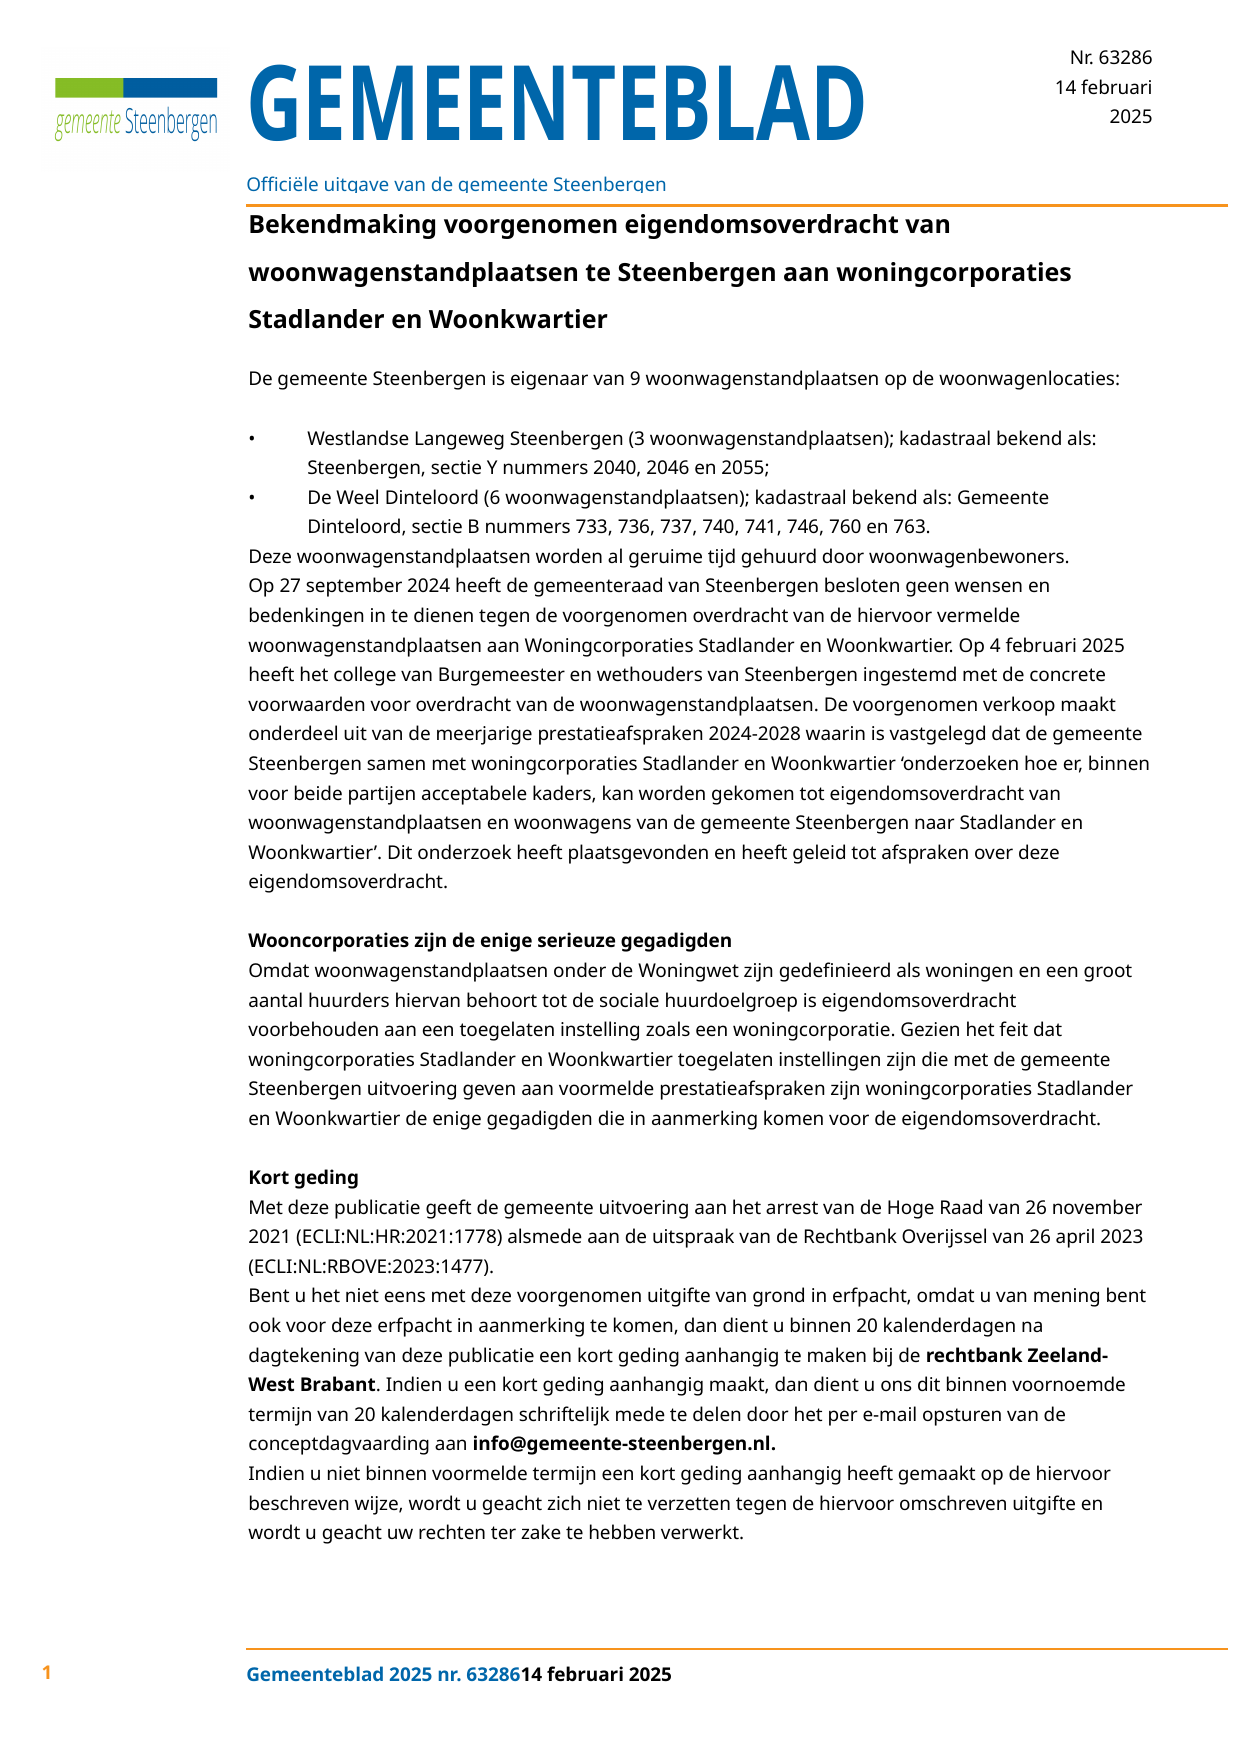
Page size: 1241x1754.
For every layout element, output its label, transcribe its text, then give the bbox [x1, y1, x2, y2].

text Wooncorporaties zijn de enige serieuze gegadigden [248, 928, 1152, 953]
text Kort geding [248, 1164, 1152, 1190]
text Op 27 september 2024 heeft de gemeenteraad van Steenbergen besloten geen wensen en bedenkingen in te dienen tegen de voorgenomen overdracht van de hiervoor vermelde woonwagenstandplaatsen aan Woningcorporaties Stadlander en Woonkwartier. Op 4 februari 2025 heeft het college van Burgemeester en wethouders van Steenbergen ingestemd met de concrete voorwaarden voor overdracht van de woonwagenstandplaatsen. De voorgenomen verkoop maakt onderdeel uit van de meerjarige prestatieafspraken 2024-2028 waarin is vastgelegd dat de gemeente Steenbergen samen met woningcorporaties Stadlander en Woonkwartier ‘onderzoeken hoe er, binnen voor beide partijen acceptabele kaders, kan worden gekomen tot eigendomsoverdracht van woonwagenstandplaatsen en woonwagens van de gemeente Steenbergen naar Stadlander en Woonkwartier’. Dit onderzoek heeft plaatsgevonden en heeft geleid tot afspraken over deze eigendomsoverdracht. [248, 573, 1152, 894]
list Westlandse Langeweg Steenbergen (3 woonwagenstandplaatsen); kadastraal bekend als: Steenbergen, sectie Y nummers 2040, 2046 en 2055; [248, 425, 1152, 480]
text Deze woonwagenstandplaatsen worden al geruime tijd gehuurd door woonwagenbewoners. [248, 543, 1152, 569]
text Indien u niet binnen voormelde termijn een kort geding aanhangig heeft gemaakt op de hiervoor beschreven wijze, wordt u geacht zich niet te verzetten tegen de hiervoor omschreven uitgifte en wordt u geacht uw rechten ter zake te hebben verwerkt. [248, 1460, 1152, 1545]
text De gemeente Steenbergen is eigenaar van 9 woonwagenstandplaatsen op de woonwagenlocaties: [248, 366, 1152, 391]
picture [41, 47, 231, 172]
list De Weel Dinteloord (6 woonwagenstandplaatsen); kadastraal bekend als: Gemeente Dinteloord, sectie B nummers 733, 736, 737, 740, 741, 746, 760 en 763. [248, 484, 1152, 539]
text Met deze publicatie geeft de gemeente uitvoering aan het arrest van de Hoge Raad van 26 november 2021 (ECLI:NL:HR:2021:1778) alsmede aan de uitspraak van de Rechtbank Overijssel van 26 april 2023 (ECLI:NL:RBOVE:2023:1477). [248, 1194, 1152, 1279]
text Bent u het niet eens met deze voorgenomen uitgifte van grond in erfpacht, omdat u van mening bent ook voor deze erfpacht in aanmerking te komen, dan dient u binnen 20 kalenderdagen na dagtekening van deze publicatie een kort geding aanhangig te maken bij de rechtbank Zeeland-West Brabant. Indien u een kort geding aanhangig maakt, dan dient u ons dit binnen voornoemde termijn van 20 kalenderdagen schriftelijk mede te delen door het per e-mail opsturen van de conceptdagvaarding aan info@gemeente-steenbergen.nl. [248, 1283, 1152, 1456]
text Bekendmaking voorgenomen eigendomsoverdracht van woonwagenstandplaatsen te Steenbergen aan woningcorporaties Stadlander en Woonkwartier [248, 207, 1152, 336]
text Omdat woonwagenstandplaatsen onder de Woningwet zijn gedefinieerd als woningen en een groot aantal huurders hiervan behoort tot de sociale huurdoelgroep is eigendomsoverdracht voorbehouden aan een toegelaten instelling zoals een woningcorporatie. Gezien het feit dat woningcorporaties Stadlander en Woonkwartier toegelaten instellingen zijn die met de gemeente Steenbergen uitvoering geven aan voormelde prestatieafspraken zijn woningcorporaties Stadlander en Woonkwartier de enige gegadigden die in aanmerking komen voor de eigendomsoverdracht. [248, 957, 1152, 1131]
